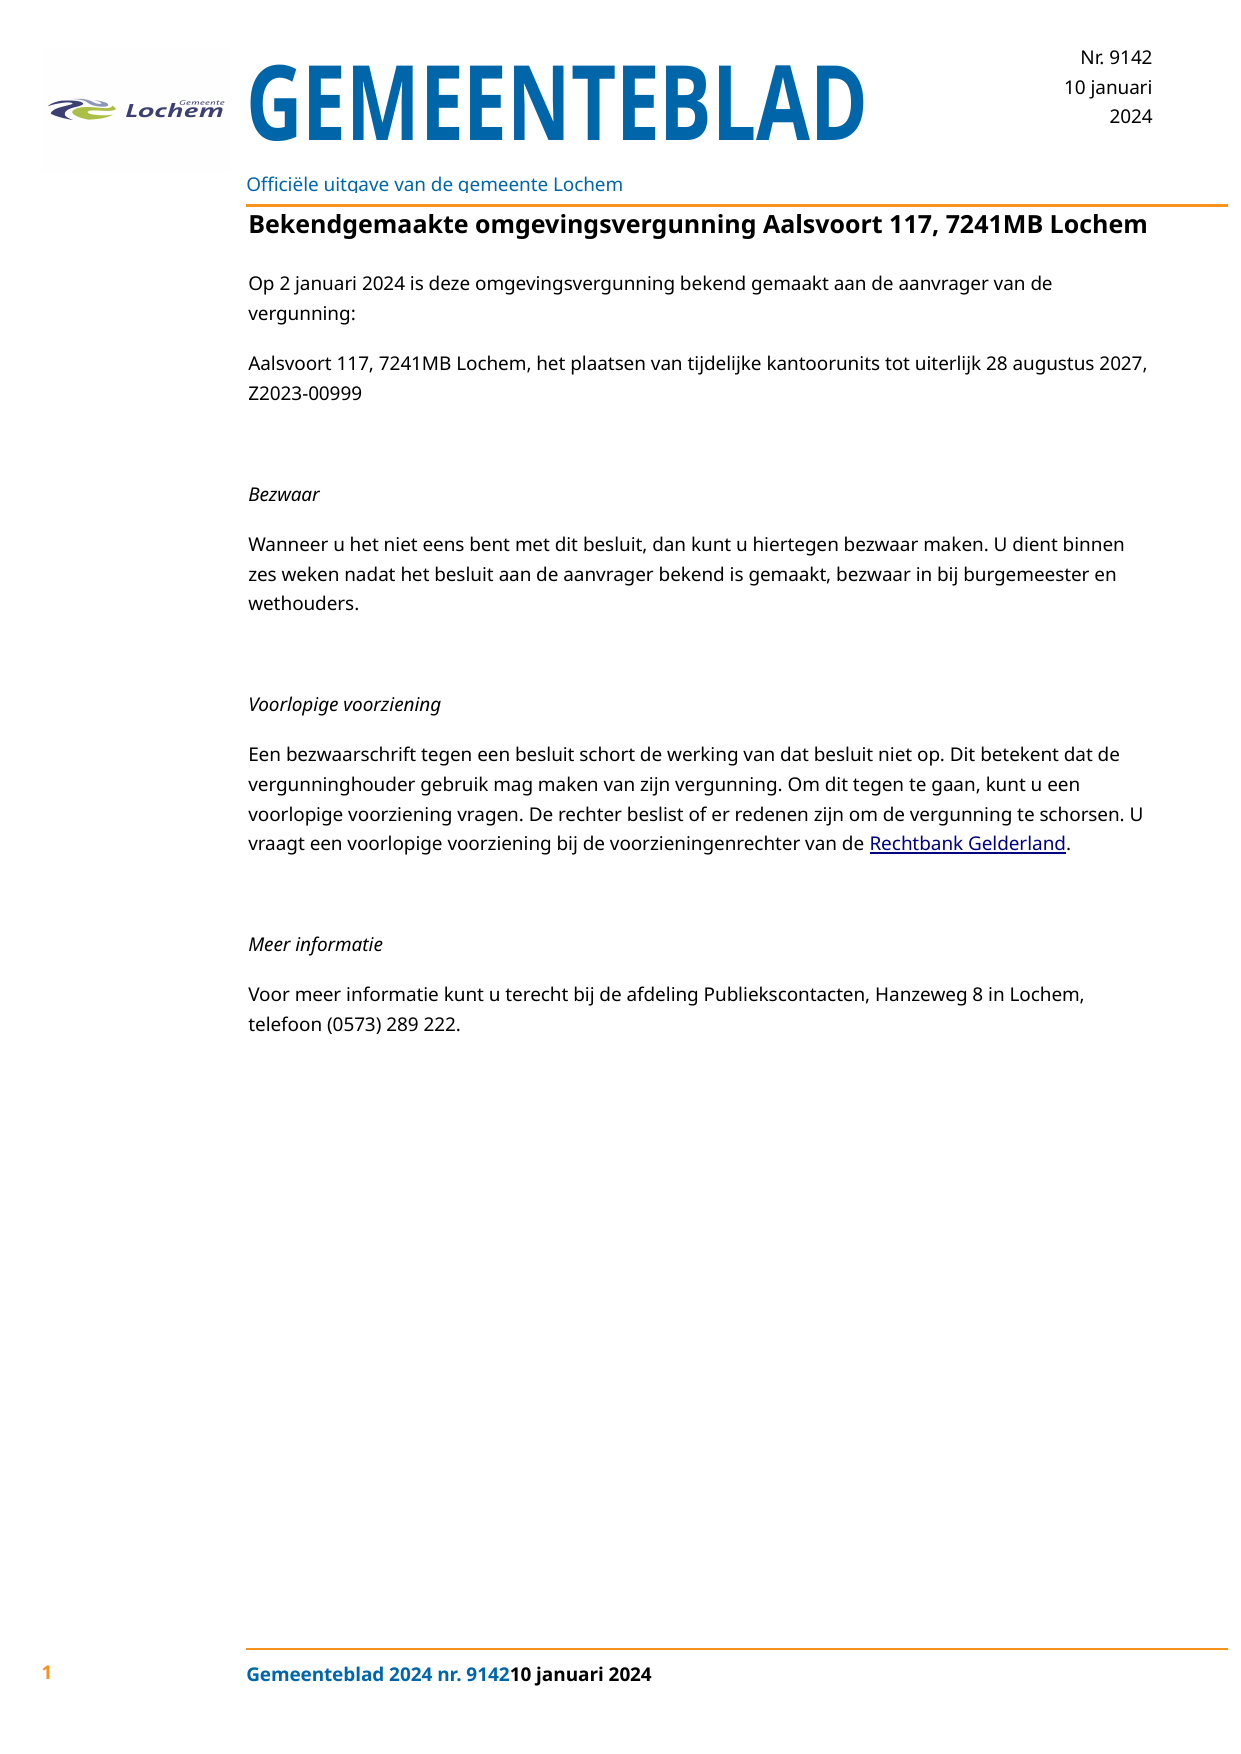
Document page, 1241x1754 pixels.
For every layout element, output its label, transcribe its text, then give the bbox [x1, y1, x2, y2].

text Bezwaar [248, 481, 1152, 506]
text Voor meer informatie kunt u terecht bij de afdeling Publiekscontacten, Hanzeweg 8 in Lochem, telefoon (0573) 289 222. [248, 982, 1152, 1037]
picture [41, 47, 231, 172]
text Op 2 januari 2024 is deze omgevingsvergunning bekend gemaakt aan de aanvrager van de vergunning: [248, 270, 1152, 326]
text Een bezwaarschrift tegen een besluit schort de werking van dat besluit niet op. Dit betekent dat de vergunninghouder gebruik mag maken van zijn vergunning. Om dit tegen te gaan, kunt u een voorlopige voorziening vragen. De rechter beslist of er redenen zijn om de vergunning te schorsen. U vraagt een voorlopige voorziening bij de voorzieningenrechter van de Rechtbank Gelderland. [248, 742, 1152, 856]
text Wanneer u het niet eens bent met dit besluit, dan kunt u hiertegen bezwaar maken. U dient binnen zes weken nadat het besluit aan de aanvrager bekend is gemaakt, bezwaar in bij burgemeester en wethouders. [248, 531, 1152, 616]
text Voorlopige voorziening [248, 691, 1152, 717]
text Bekendgemaakte omgevingsvergunning Aalsvoort 117, 7241MB Lochem [248, 207, 1152, 241]
text Meer informatie [248, 931, 1152, 957]
text Aalsvoort 117, 7241MB Lochem, het plaatsen van tijdelijke kantoorunits tot uiterlijk 28 augustus 2027, Z2023-00999 [248, 350, 1152, 406]
